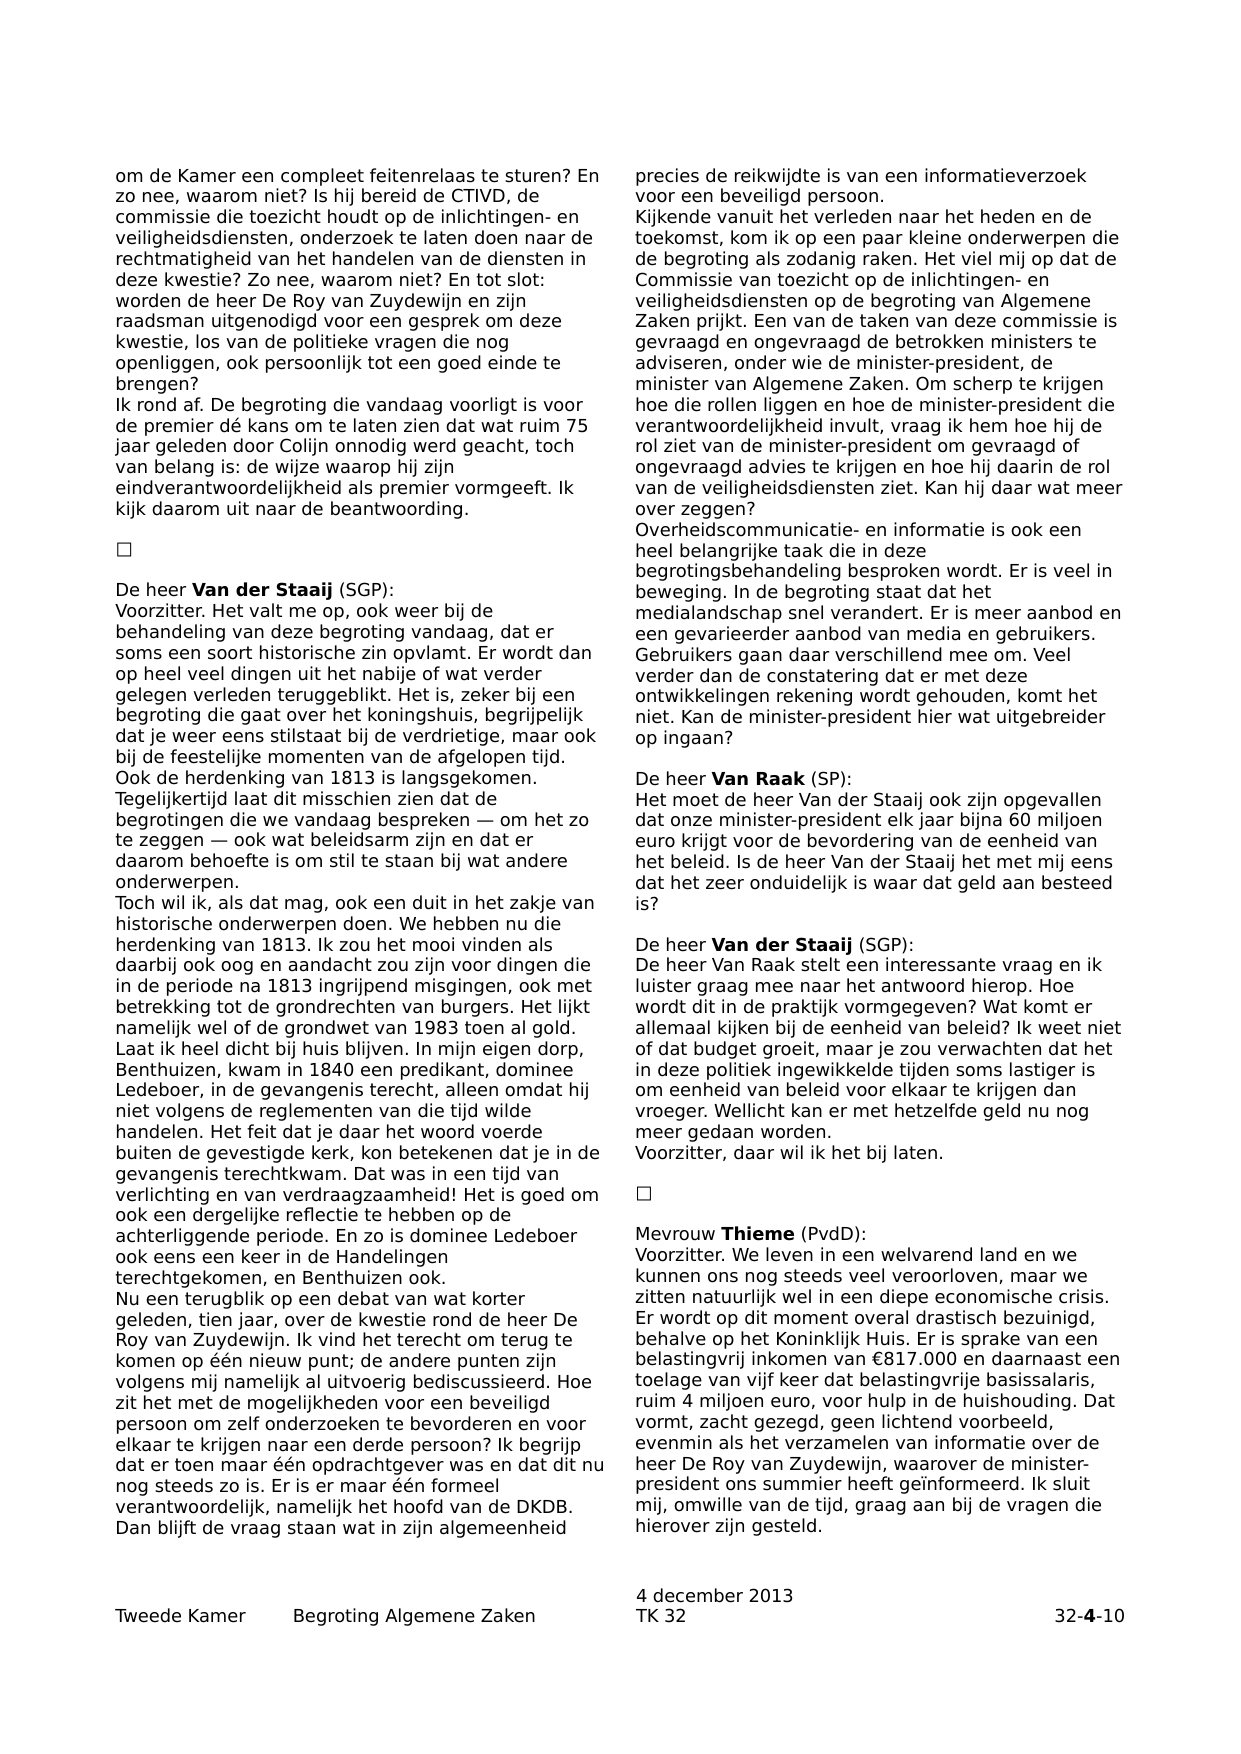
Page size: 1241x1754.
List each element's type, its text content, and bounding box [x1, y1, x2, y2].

text Voorzitter. Het valt me op, ook weer bij de behandeling van deze begroting vandaag, dat er soms een soort historische zin opvlamt. Er wordt dan op heel veel dingen uit het nabije of wat verder gelegen verleden teruggeblikt. Het is, zeker bij een begroting die gaat over het koningshuis, begrijpelijk dat je weer eens stilstaat bij de verdrietige, maar ook bij de feestelijke momenten van de afgelopen tijd. Ook de herdenking van 1813 is langsgekomen. Tegelijkertijd laat dit misschien zien dat de begrotingen die we vandaag bespreken — om het zo te zeggen — ook wat beleidsarm zijn en dat er daarom behoefte is om stil te staan bij wat andere onderwerpen. [115, 601, 605, 893]
text ⬜ [115, 539, 605, 560]
text Voorzitter. We leven in een welvarend land en we kunnen ons nog steeds veel veroorloven, maar we zitten natuurlijk wel in een diepe economische crisis. Er wordt op dit moment overal drastisch bezuinigd, behalve op het Koninklijk Huis. Er is sprake van een belastingvrij inkomen van €817.000 en daarnaast een toelage van vijf keer dat belastingvrije basissalaris, ruim 4 miljoen euro, voor hulp in de huishouding. Dat vormt, zacht gezegd, geen lichtend voorbeeld, evenmin als het verzamelen van informatie over de heer De Roy van Zuydewijn, waarover de minister-president ons summier heeft geïnformeerd. Ik sluit mij, omwille van de tijd, graag aan bij de vragen die hierover zijn gesteld. [635, 1245, 1125, 1537]
text Overheidscommunicatie- en informatie is ook een heel belangrijke taak die in deze begrotingsbehandeling besproken wordt. Er is veel in beweging. In de begroting staat dat het medialandschap snel verandert. Er is meer aanbod en een gevarieerder aanbod van media en gebruikers. Gebruikers gaan daar verschillend mee om. Veel verder dan de constatering dat er met deze ontwikkelingen rekening wordt gehouden, komt het niet. Kan de minister-president hier wat uitgebreider op ingaan? [635, 519, 1125, 749]
text Het moet de heer Van der Staaij ook zijn opgevallen dat onze minister-president elk jaar bijna 60 miljoen euro krijgt voor de bevordering van de eenheid van het beleid. Is de heer Van der Staaij het met mij eens dat het zeer onduidelijk is waar dat geld aan besteed is? [635, 789, 1125, 914]
text Voorzitter, daar wil ik het bij laten. [635, 1143, 1125, 1163]
text Toch wil ik, als dat mag, ook een duit in het zakje van historische onderwerpen doen. We hebben nu die herdenking van 1813. Ik zou het mooi vinden als daarbij ook oog en aandacht zou zijn voor dingen die in de periode na 1813 ingrijpend misgingen, ook met betrekking tot de grondrechten van burgers. Het lijkt namelijk wel of de grondwet van 1983 toen al gold. Laat ik heel dicht bij huis blijven. In mijn eigen dorp, Benthuizen, kwam in 1840 een predikant, dominee Ledeboer, in de gevangenis terecht, alleen omdat hij niet volgens de reglementen van die tijd wilde handelen. Het feit dat je daar het woord voerde buiten de gevestigde kerk, kon betekenen dat je in de gevangenis terechtkwam. Dat was in een tijd van verlichting en van verdraagzaamheid! Het is goed om ook een dergelijke reflectie te hebben op de achterliggende periode. En zo is dominee Ledeboer ook eens een keer in de Handelingen terechtgekomen, en Benthuizen ook. [115, 893, 605, 1288]
text Nu een terugblik op een debat van wat korter geleden, tien jaar, over de kwestie rond de heer De Roy van Zuydewijn. Ik vind het terecht om terug te komen op één nieuw punt; de andere punten zijn volgens mij namelijk al uitvoerig bediscussieerd. Hoe zit het met de mogelijkheden voor een beveiligd persoon om zelf onderzoeken te bevorderen en voor elkaar te krijgen naar een derde persoon? Ik begrijp dat er toen maar één opdrachtgever was en dat dit nu nog steeds zo is. Er is er maar één formeel verantwoordelijk, namelijk het hoofd van de DKDB. Dan blijft de vraag staan wat in zijn algemeenheid [115, 1288, 605, 1538]
text De heer Van der Staaij (SGP): [635, 934, 1125, 955]
text Ik rond af. De begroting die vandaag voorligt is voor de premier dé kans om te laten zien dat wat ruim 75 jaar geleden door Colijn onnodig werd geacht, toch van belang is: de wijze waarop hij zijn eindverantwoordelijkheid als premier vormgeeft. Ik kijk daarom uit naar de beantwoording. [115, 394, 605, 519]
text precies de reikwijdte is van een informatieverzoek voor een beveiligd persoon. [635, 165, 1125, 207]
text De heer Van Raak stelt een interessante vraag en ik luister graag mee naar het antwoord hierop. Hoe wordt dit in de praktijk vormgegeven? Wat komt er allemaal kijken bij de eenheid van beleid? Ik weet niet of dat budget groeit, maar je zou verwachten dat het in deze politiek ingewikkelde tijden soms lastiger is om eenheid van beleid voor elkaar te krijgen dan vroeger. Wellicht kan er met hetzelfde geld nu nog meer gedaan worden. [635, 955, 1125, 1143]
text Kijkende vanuit het verleden naar het heden en de toekomst, kom ik op een paar kleine onderwerpen die de begroting als zodanig raken. Het viel mij op dat de Commissie van toezicht op de inlichtingen- en veiligheidsdiensten op de begroting van Algemene Zaken prijkt. Een van de taken van deze commissie is gevraagd en ongevraagd de betrokken ministers te adviseren, onder wie de minister-president, de minister van Algemene Zaken. Om scherp te krijgen hoe die rollen liggen en hoe de minister-president die verantwoordelijkheid invult, vraag ik hem hoe hij de rol ziet van de minister-president om gevraagd of ongevraagd advies te krijgen en hoe hij daarin de rol van de veiligheidsdiensten ziet. Kan hij daar wat meer over zeggen? [635, 207, 1125, 519]
text Mevrouw Thieme (PvdD): [635, 1224, 1125, 1245]
text De heer Van der Staaij (SGP): [115, 580, 605, 601]
text om de Kamer een compleet feitenrelaas te sturen? En zo nee, waarom niet? Is hij bereid de CTIVD, de commissie die toezicht houdt op de inlichtingen- en veiligheidsdiensten, onderzoek te laten doen naar de rechtmatigheid van het handelen van de diensten in deze kwestie? Zo nee, waarom niet? En tot slot: worden de heer De Roy van Zuydewijn en zijn raadsman uitgenodigd voor een gesprek om deze kwestie, los van de politieke vragen die nog openliggen, ook persoonlijk tot een goed einde te brengen? [115, 165, 605, 394]
text De heer Van Raak (SP): [635, 769, 1125, 789]
text ⬜ [635, 1183, 1125, 1204]
